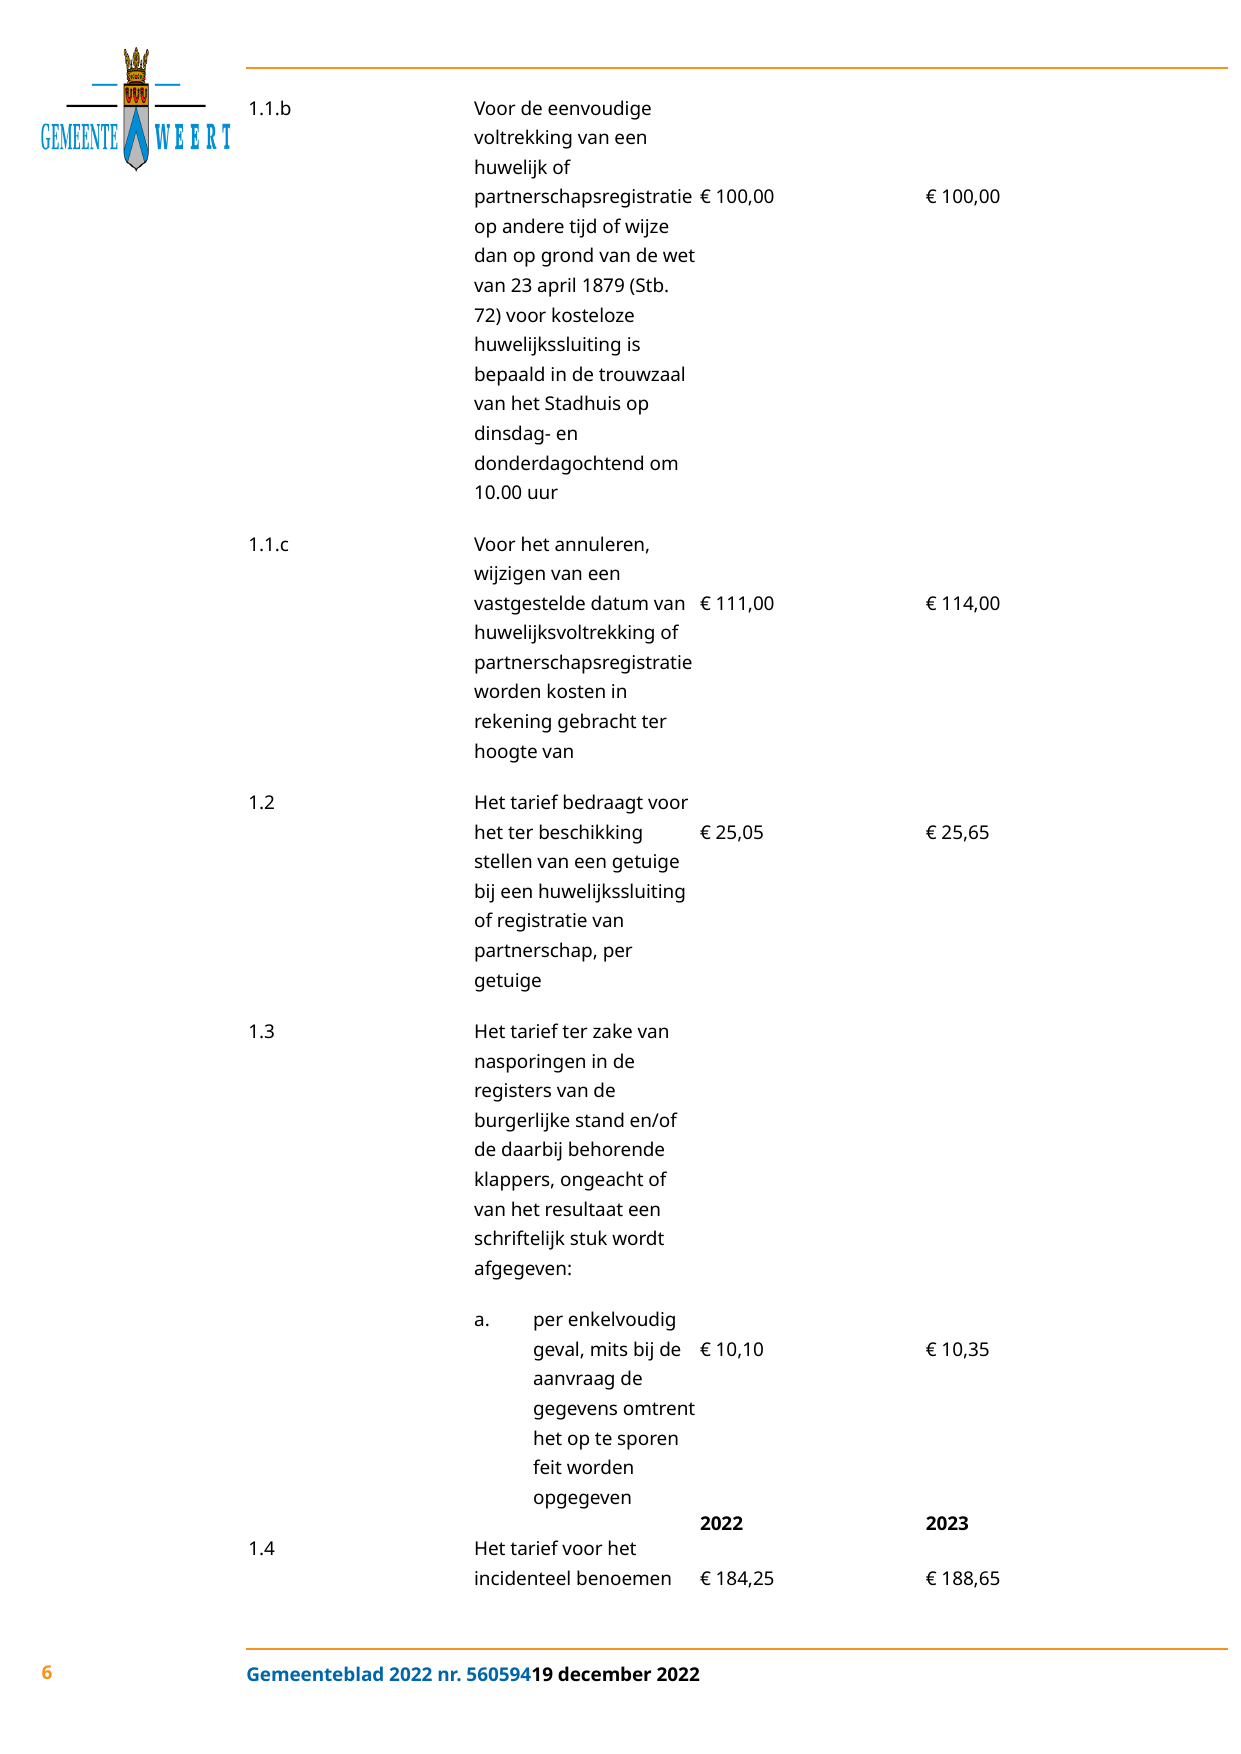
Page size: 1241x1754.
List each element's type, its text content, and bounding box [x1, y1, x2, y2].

table_cell [926, 993, 1152, 1018]
table_cell € 10,35 [926, 1306, 1152, 1510]
table_cell 2022 [700, 1510, 926, 1535]
table_cell 1.1.c [248, 531, 474, 764]
table_cell 1.1.b [248, 95, 474, 505]
table_cell per enkelvoudig geval, mits bij de aanvraag de gegevens omtrent het op te sporen feit worden opgegeven [474, 1306, 700, 1510]
table_cell Het tarief bedraagt voor het ter beschikking stellen van een getuige bij een huwelijkssluiting of registratie van partnerschap, per getuige [474, 789, 700, 993]
table_cell [474, 1281, 700, 1306]
table_cell € 100,00 [926, 95, 1152, 505]
table_cell € 25,65 [926, 789, 1152, 993]
table_cell [926, 1018, 1152, 1281]
table_cell [248, 1306, 474, 1510]
table_cell [248, 1281, 474, 1306]
table_cell [248, 1510, 474, 1535]
table_cell 1.4 [248, 1535, 474, 1591]
picture [41, 47, 231, 172]
table_cell [700, 505, 926, 531]
table_cell [248, 993, 474, 1018]
table_cell € 188,65 [926, 1535, 1152, 1591]
table_cell [700, 1281, 926, 1306]
table_cell [700, 993, 926, 1018]
table_cell [926, 1281, 1152, 1306]
table_cell [700, 1018, 926, 1281]
table_cell € 111,00 [700, 531, 926, 764]
table_cell 2023 [926, 1510, 1152, 1535]
table_cell € 114,00 [926, 531, 1152, 764]
table_cell Het tarief ter zake van nasporingen in de registers van de burgerlijke stand en/of de daarbij behorende klappers, ongeacht of van het resultaat een schriftelijk stuk wordt afgegeven: [474, 1018, 700, 1281]
table_cell € 184,25 [700, 1535, 926, 1591]
table_cell [474, 764, 700, 789]
table_cell [248, 505, 474, 531]
table_cell [474, 1510, 700, 1535]
table_cell € 100,00 [700, 95, 926, 505]
table_cell 1.3 [248, 1018, 474, 1281]
table_cell Voor de eenvoudige voltrekking van een huwelijk of partnerschapsregistratie op andere tijd of wijze dan op grond van de wet van 23 april 1879 (Stb. 72) voor kosteloze huwelijkssluiting is bepaald in de trouwzaal van het Stadhuis op dinsdag- en donderdagochtend om 10.00 uur [474, 95, 700, 505]
table_cell [926, 505, 1152, 531]
table_cell [248, 764, 474, 789]
table_cell 1.2 [248, 789, 474, 993]
table_cell Het tarief voor het incidenteel benoemen [474, 1535, 700, 1591]
table_cell [474, 505, 700, 531]
table_cell [700, 764, 926, 789]
table_cell € 10,10 [700, 1306, 926, 1510]
table_cell € 25,05 [700, 789, 926, 993]
table_cell Voor het annuleren, wijzigen van een vastgestelde datum van huwelijksvoltrekking of partnerschapsregistratie worden kosten in rekening gebracht ter hoogte van [474, 531, 700, 764]
table_cell [474, 993, 700, 1018]
table_cell [926, 764, 1152, 789]
